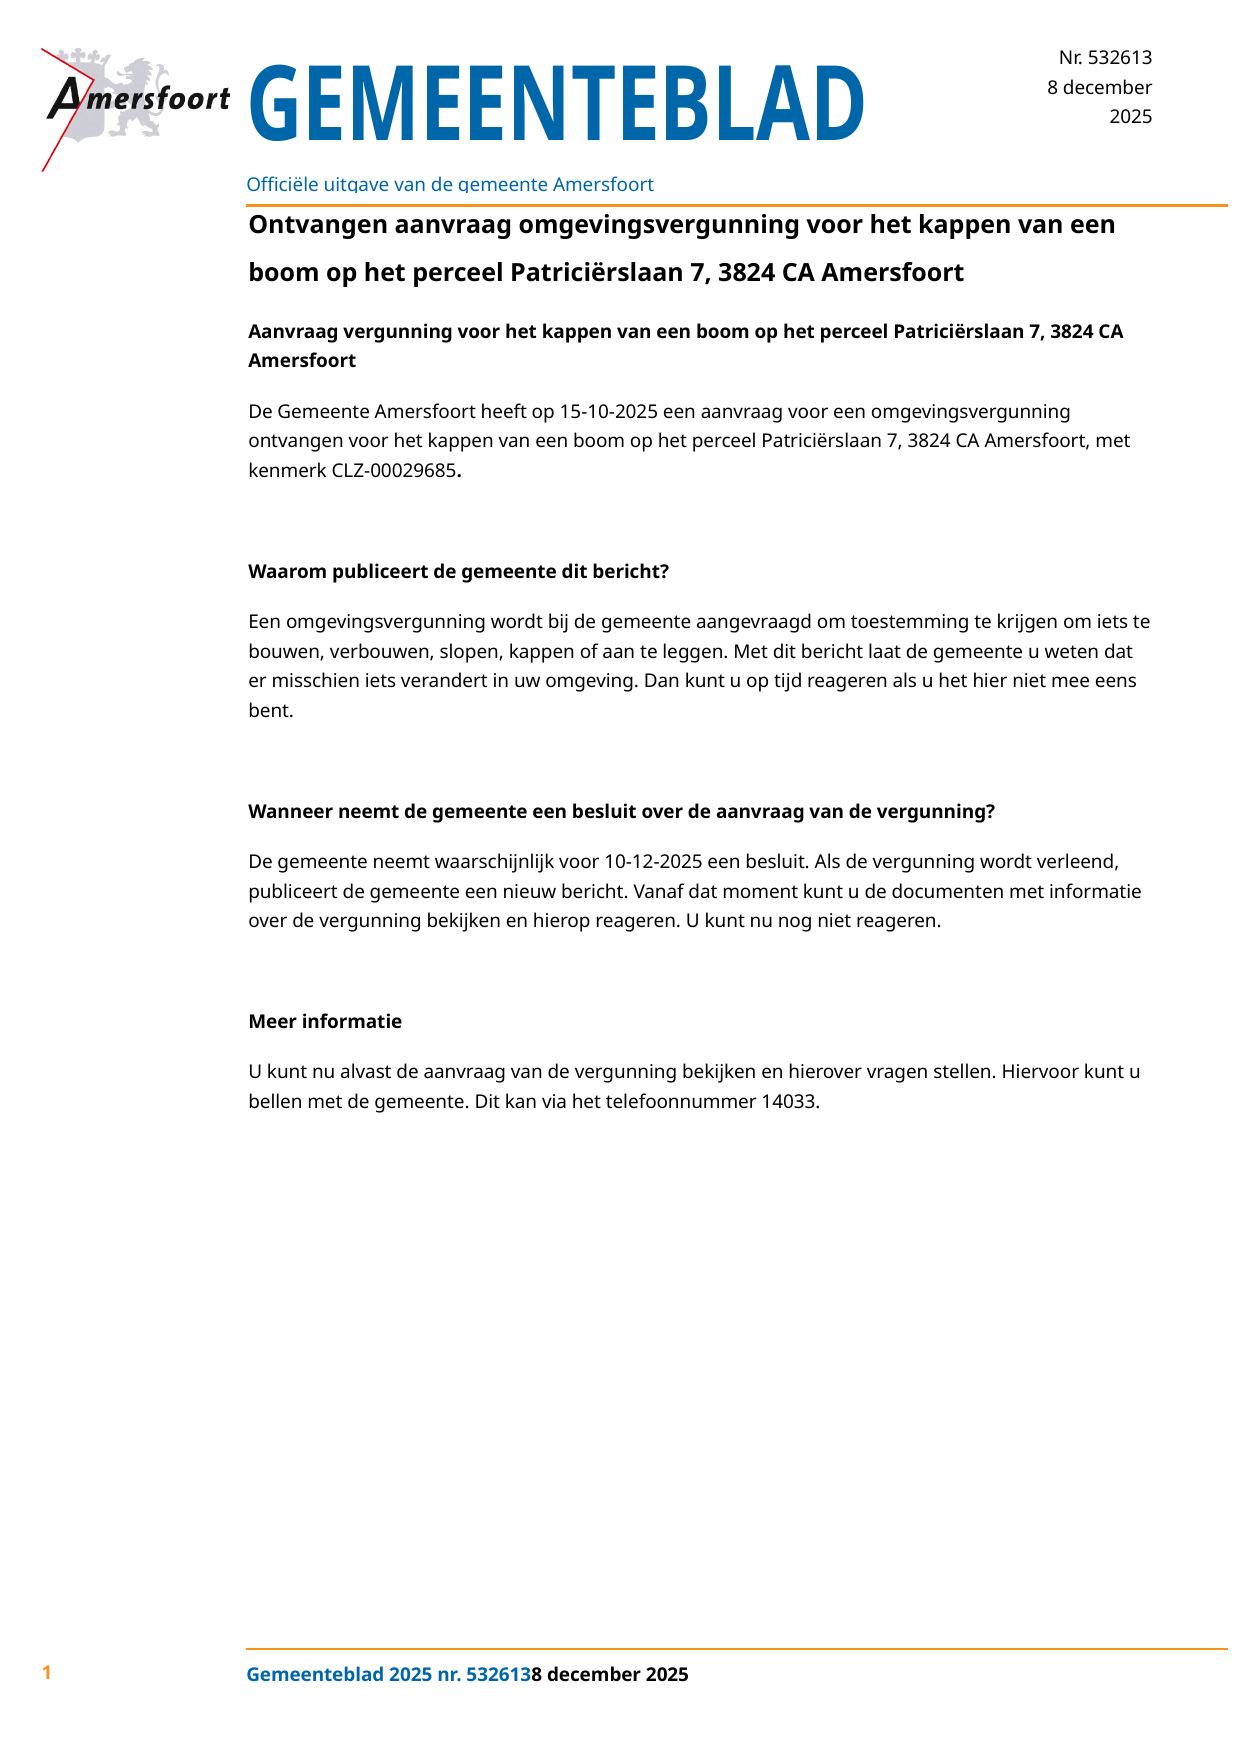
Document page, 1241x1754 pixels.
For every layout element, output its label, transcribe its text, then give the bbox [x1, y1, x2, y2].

text De Gemeente Amersfoort heeft op 15-10-2025 een aanvraag voor een omgevingsvergunning ontvangen voor het kappen van een boom op het perceel Patriciërslaan 7, 3824 CA Amersfoort, met kenmerk CLZ-00029685. [248, 398, 1152, 483]
text Wanneer neemt de gemeente een besluit over de aanvraag van de vergunning? [248, 798, 1152, 824]
text Ontvangen aanvraag omgevingsvergunning voor het kappen van een boom op het perceel Patriciërslaan 7, 3824 CA Amersfoort [248, 207, 1152, 288]
text Aanvraag vergunning voor het kappen van een boom op het perceel Patriciërslaan 7, 3824 CA Amersfoort [248, 318, 1152, 373]
text De gemeente neemt waarschijnlijk voor 10-12-2025 een besluit. Als de vergunning wordt verleend, publiceert de gemeente een nieuw bericht. Vanaf dat moment kunt u de documenten met informatie over de vergunning bekijken en hierop reageren. U kunt nu nog niet reageren. [248, 848, 1152, 933]
text Meer informatie [248, 1008, 1152, 1034]
text Een omgevingsvergunning wordt bij de gemeente aangevraagd om toestemming te krijgen om iets te bouwen, verbouwen, slopen, kappen of aan te leggen. Met dit bericht laat de gemeente u weten dat er misschien iets verandert in uw omgeving. Dan kunt u op tijd reageren als u het hier niet mee eens bent. [248, 608, 1152, 723]
text Waarom publiceert de gemeente dit bericht? [248, 558, 1152, 584]
text U kunt nu alvast de aanvraag van de vergunning bekijken en hierover vragen stellen. Hiervoor kunt u bellen met de gemeente. Dit kan via het telefoonnummer 14033. [248, 1059, 1152, 1114]
picture [41, 47, 231, 172]
